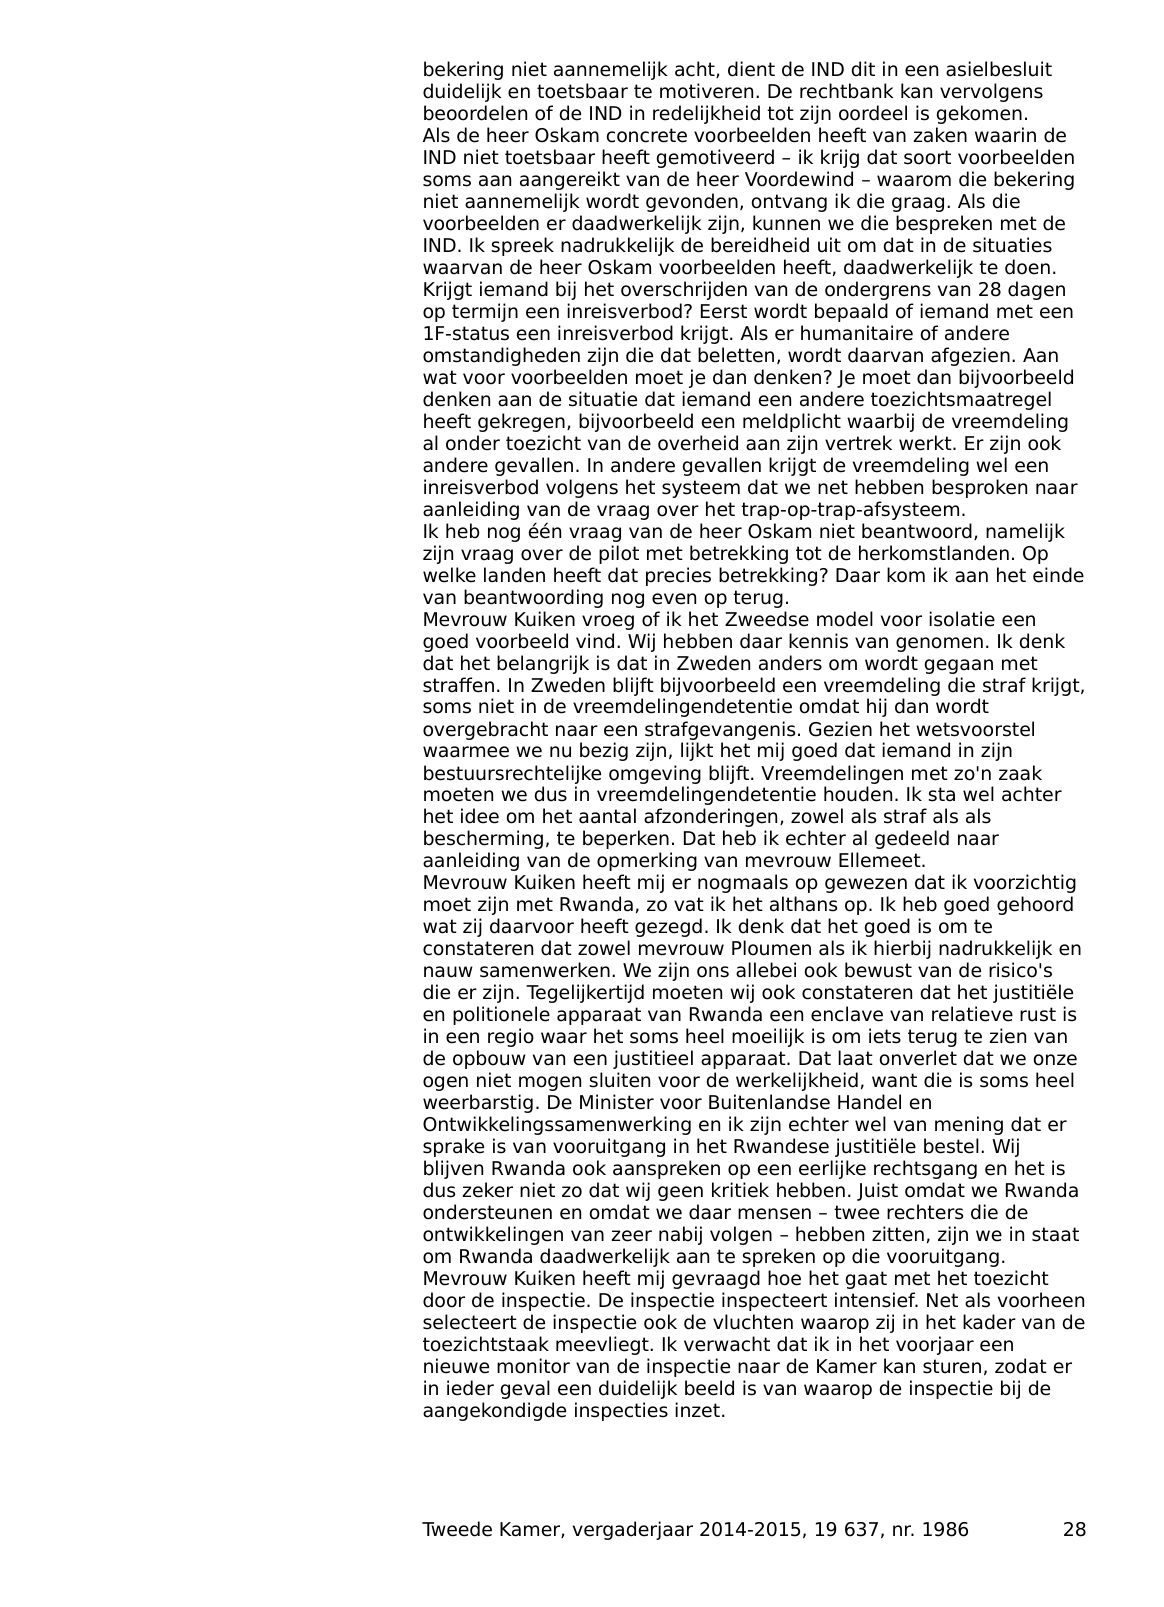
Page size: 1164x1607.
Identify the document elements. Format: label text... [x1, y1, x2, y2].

text Krijgt iemand bij het overschrijden van de ondergrens van 28 dagen op termijn een inreisverbod? Eerst wordt bepaald of iemand met een 1F-status een inreisverbod krijgt. Als er humanitaire of andere omstandigheden zijn die dat beletten, wordt daarvan afgezien. Aan wat voor voorbeelden moet je dan denken? Je moet dan bijvoorbeeld denken aan de situatie dat iemand een andere toezichtsmaatregel heeft gekregen, bijvoorbeeld een meldplicht waarbij de vreemdeling al onder toezicht van de overheid aan zijn vertrek werkt. Er zijn ook andere gevallen. In andere gevallen krijgt de vreemdeling wel een inreisverbod volgens het systeem dat we net hebben besproken naar aanleiding van de vraag over het trap-op-trap-afsysteem. [422, 279, 1087, 521]
text Mevrouw Kuiken heeft mij gevraagd hoe het gaat met het toezicht door de inspectie. De inspectie inspecteert intensief. Net als voorheen selecteert de inspectie ook de vluchten waarop zij in het kader van de toezichtstaak meevliegt. Ik verwacht dat ik in het voorjaar een nieuwe monitor van de inspectie naar de Kamer kan sturen, zodat er in ieder geval een duidelijk beeld is van waarop de inspectie bij de aangekondigde inspecties inzet. [422, 1268, 1087, 1422]
text Mevrouw Kuiken vroeg of ik het Zweedse model voor isolatie een goed voorbeeld vind. Wij hebben daar kennis van genomen. Ik denk dat het belangrijk is dat in Zweden anders om wordt gegaan met straffen. In Zweden blijft bijvoorbeeld een vreemdeling die straf krijgt, soms niet in de vreemdelingendetentie omdat hij dan wordt overgebracht naar een strafgevangenis. Gezien het wetsvoorstel waarmee we nu bezig zijn, lijkt het mij goed dat iemand in zijn bestuursrechtelijke omgeving blijft. Vreemdelingen met zo'n zaak moeten we dus in vreemdelingendetentie houden. Ik sta wel achter het idee om het aantal afzonderingen, zowel als straf als als bescherming, te beperken. Dat heb ik echter al gedeeld naar aanleiding van de opmerking van mevrouw Ellemeet. [422, 608, 1087, 872]
text Als de heer Oskam concrete voorbeelden heeft van zaken waarin de IND niet toetsbaar heeft gemotiveerd – ik krijg dat soort voorbeelden soms aan aangereikt van de heer Voordewind – waarom die bekering niet aannemelijk wordt gevonden, ontvang ik die graag. Als die voorbeelden er daadwerkelijk zijn, kunnen we die bespreken met de IND. Ik spreek nadrukkelijk de bereidheid uit om dat in de situaties waarvan de heer Oskam voorbeelden heeft, daadwerkelijk te doen. [422, 125, 1087, 279]
text bekering niet aannemelijk acht, dient de IND dit in een asielbesluit duidelijk en toetsbaar te motiveren. De rechtbank kan vervolgens beoordelen of de IND in redelijkheid tot zijn oordeel is gekomen. [422, 59, 1087, 125]
text Mevrouw Kuiken heeft mij er nogmaals op gewezen dat ik voorzichtig moet zijn met Rwanda, zo vat ik het althans op. Ik heb goed gehoord wat zij daarvoor heeft gezegd. Ik denk dat het goed is om te constateren dat zowel mevrouw Ploumen als ik hierbij nadrukkelijk en nauw samenwerken. We zijn ons allebei ook bewust van de risico's die er zijn. Tegelijkertijd moeten wij ook constateren dat het justitiële en politionele apparaat van Rwanda een enclave van relatieve rust is in een regio waar het soms heel moeilijk is om iets terug te zien van de opbouw van een justitieel apparaat. Dat laat onverlet dat we onze ogen niet mogen sluiten voor de werkelijkheid, want die is soms heel weerbarstig. De Minister voor Buitenlandse Handel en Ontwikkelingssamenwerking en ik zijn echter wel van mening dat er sprake is van vooruitgang in het Rwandese justitiële bestel. Wij blijven Rwanda ook aanspreken op een eerlijke rechtsgang en het is dus zeker niet zo dat wij geen kritiek hebben. Juist omdat we Rwanda ondersteunen en omdat we daar mensen – twee rechters die de ontwikkelingen van zeer nabij volgen – hebben zitten, zijn we in staat om Rwanda daadwerkelijk aan te spreken op die vooruitgang. [422, 872, 1087, 1268]
text Ik heb nog één vraag van de heer Oskam niet beantwoord, namelijk zijn vraag over de pilot met betrekking tot de herkomstlanden. Op welke landen heeft dat precies betrekking? Daar kom ik aan het einde van beantwoording nog even op terug. [422, 521, 1087, 608]
